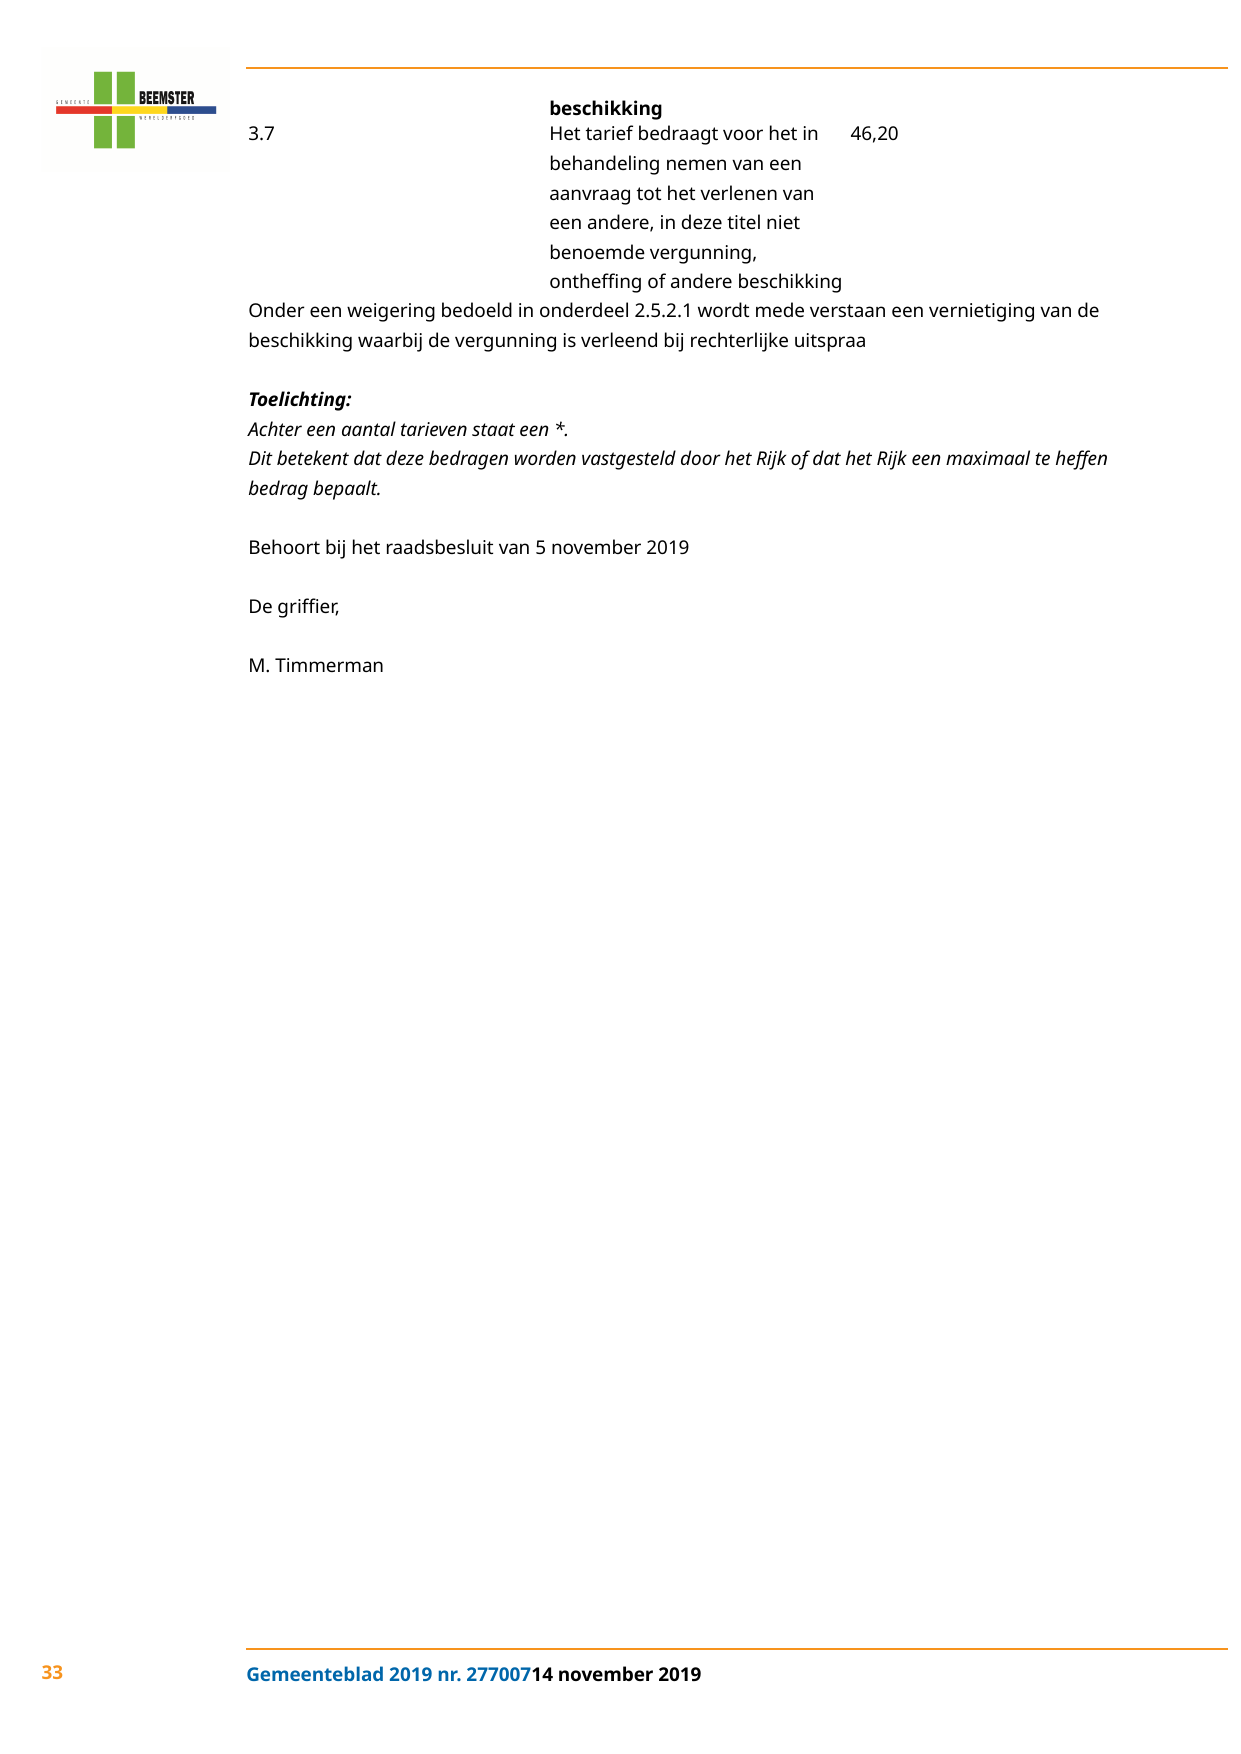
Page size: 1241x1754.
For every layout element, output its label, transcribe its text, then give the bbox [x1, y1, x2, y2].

text De griffier, [248, 593, 1152, 619]
table_cell Het tarief bedraagt voor het in behandeling nemen van een aanvraag tot het verlenen van een andere, in deze titel niet benoemde vergunning, ontheffing of andere beschikking [549, 121, 850, 294]
table_cell 3.7 [248, 121, 549, 294]
text Onder een weigering bedoeld in onderdeel 2.5.2.1 wordt mede verstaan een vernietiging van de beschikking waarbij de vergunning is verleend bij rechterlijke uitspraa [248, 297, 1152, 353]
text Achter een aantal tarieven staat een *. [248, 416, 1152, 441]
text M. Timmerman [248, 652, 1152, 678]
table_cell beschikking [549, 95, 850, 121]
text Toelichting: [248, 386, 1152, 412]
table_cell [248, 95, 549, 121]
text Dit betekent dat deze bedragen worden vastgesteld door het Rijk of dat het Rijk een maximaal te heffen bedrag bepaalt. [248, 445, 1152, 501]
picture [41, 47, 231, 172]
text Behoort bij het raadsbesluit van 5 november 2019 [248, 534, 1152, 560]
table_cell [850, 95, 1152, 121]
table_cell 46,20 [850, 121, 1152, 294]
